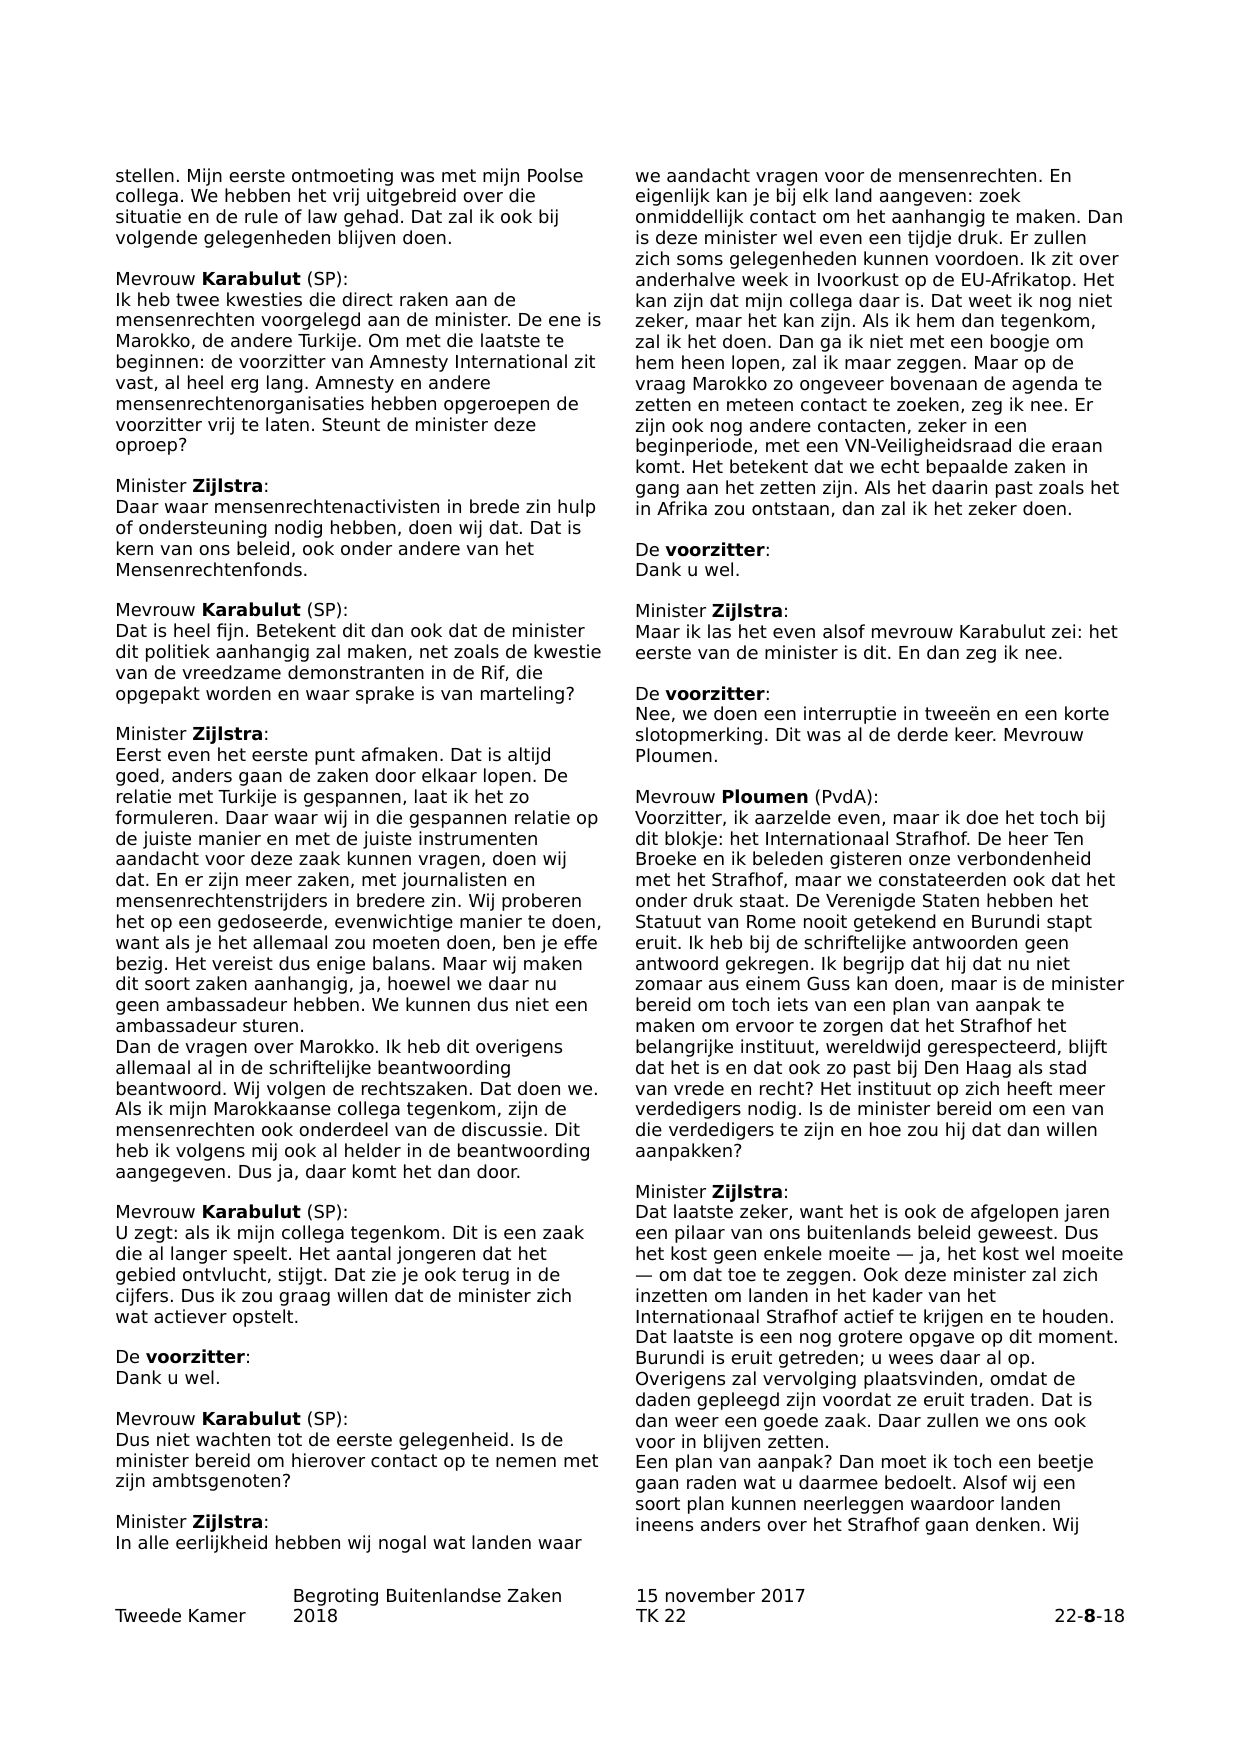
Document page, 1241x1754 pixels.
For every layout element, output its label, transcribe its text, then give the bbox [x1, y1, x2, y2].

text Dan de vragen over Marokko. Ik heb dit overigens allemaal al in de schriftelijke beantwoording beantwoord. Wij volgen de rechtszaken. Dat doen we. Als ik mijn Marokkaanse collega tegenkom, zijn de mensenrechten ook onderdeel van de discussie. Dit heb ik volgens mij ook al helder in de beantwoording aangegeven. Dus ja, daar komt het dan door. [115, 1037, 605, 1182]
text Nee, we doen een interruptie in tweeën en een korte slotopmerking. Dit was al de derde keer. Mevrouw Ploumen. [635, 704, 1125, 767]
text Mevrouw Ploumen (PvdA): [635, 787, 1125, 807]
text Een plan van aanpak? Dan moet ik toch een beetje gaan raden wat u daarmee bedoelt. Alsof wij een soort plan kunnen neerleggen waardoor landen ineens anders over het Strafhof gaan denken. Wij [635, 1452, 1125, 1536]
text Dat laatste zeker, want het is ook de afgelopen jaren een pilaar van ons buitenlands beleid geweest. Dus het kost geen enkele moeite — ja, het kost wel moeite — om dat toe te zeggen. Ook deze minister zal zich inzetten om landen in het kader van het Internationaal Strafhof actief te krijgen en te houden. Dat laatste is een nog grotere opgave op dit moment. Burundi is eruit getreden; u wees daar al op. Overigens zal vervolging plaatsvinden, omdat de daden gepleegd zijn voordat ze eruit traden. Dat is dan weer een goede zaak. Daar zullen we ons ook voor in blijven zetten. [635, 1202, 1125, 1452]
text Mevrouw Karabulut (SP): [115, 600, 605, 621]
text Ik heb twee kwesties die direct raken aan de mensenrechten voorgelegd aan de minister. De ene is Marokko, de andere Turkije. Om met die laatste te beginnen: de voorzitter van Amnesty International zit vast, al heel erg lang. Amnesty en andere mensenrechtenorganisaties hebben opgeroepen de voorzitter vrij te laten. Steunt de minister deze oproep? [115, 289, 605, 456]
text Mevrouw Karabulut (SP): [115, 269, 605, 289]
text U zegt: als ik mijn collega tegenkom. Dit is een zaak die al langer speelt. Het aantal jongeren dat het gebied ontvlucht, stijgt. Dat zie je ook terug in de cijfers. Dus ik zou graag willen dat de minister zich wat actiever opstelt. [115, 1223, 605, 1327]
text De voorzitter: [635, 683, 1125, 704]
text Minister Zijlstra: [115, 1512, 605, 1533]
text De voorzitter: [115, 1347, 605, 1368]
text Minister Zijlstra: [635, 1182, 1125, 1202]
text Dank u wel. [635, 560, 1125, 581]
text In alle eerlijkheid hebben wij nogal wat landen waar [115, 1533, 605, 1554]
text Minister Zijlstra: [115, 724, 605, 745]
text Eerst even het eerste punt afmaken. Dat is altijd goed, anders gaan de zaken door elkaar lopen. De relatie met Turkije is gespannen, laat ik het zo formuleren. Daar waar wij in die gespannen relatie op de juiste manier en met de juiste instrumenten aandacht voor deze zaak kunnen vragen, doen wij dat. En er zijn meer zaken, met journalisten en mensenrechtenstrijders in bredere zin. Wij proberen het op een gedoseerde, evenwichtige manier te doen, want als je het allemaal zou moeten doen, ben je effe bezig. Het vereist dus enige balans. Maar wij maken dit soort zaken aanhangig, ja, hoewel we daar nu geen ambassadeur hebben. We kunnen dus niet een ambassadeur sturen. [115, 745, 605, 1037]
text Maar ik las het even alsof mevrouw Karabulut zei: het eerste van de minister is dit. En dan zeg ik nee. [635, 622, 1125, 663]
text Minister Zijlstra: [115, 476, 605, 497]
text Minister Zijlstra: [635, 601, 1125, 622]
text we aandacht vragen voor de mensenrechten. En eigenlijk kan je bij elk land aangeven: zoek onmiddellijk contact om het aanhangig te maken. Dan is deze minister wel even een tijdje druk. Er zullen zich soms gelegenheden kunnen voordoen. Ik zit over anderhalve week in Ivoorkust op de EU-Afrikatop. Het kan zijn dat mijn collega daar is. Dat weet ik nog niet zeker, maar het kan zijn. Als ik hem dan tegenkom, zal ik het doen. Dan ga ik niet met een boogje om hem heen lopen, zal ik maar zeggen. Maar op de vraag Marokko zo ongeveer bovenaan de agenda te zetten en meteen contact te zoeken, zeg ik nee. Er zijn ook nog andere contacten, zeker in een beginperiode, met een VN-Veiligheidsraad die eraan komt. Het betekent dat we echt bepaalde zaken in gang aan het zetten zijn. Als het daarin past zoals het in Afrika zou ontstaan, dan zal ik het zeker doen. [635, 165, 1125, 519]
text Mevrouw Karabulut (SP): [115, 1202, 605, 1223]
text Daar waar mensenrechtenactivisten in brede zin hulp of ondersteuning nodig hebben, doen wij dat. Dat is kern van ons beleid, ook onder andere van het Mensenrechtenfonds. [115, 497, 605, 580]
text Dus niet wachten tot de eerste gelegenheid. Is de minister bereid om hierover contact op te nemen met zijn ambtsgenoten? [115, 1429, 605, 1492]
text De voorzitter: [635, 539, 1125, 560]
text Dat is heel fijn. Betekent dit dan ook dat de minister dit politiek aanhangig zal maken, net zoals de kwestie van de vreedzame demonstranten in de Rif, die opgepakt worden en waar sprake is van marteling? [115, 621, 605, 704]
text stellen. Mijn eerste ontmoeting was met mijn Poolse collega. We hebben het vrij uitgebreid over die situatie en de rule of law gehad. Dat zal ik ook bij volgende gelegenheden blijven doen. [115, 165, 605, 249]
text Mevrouw Karabulut (SP): [115, 1409, 605, 1429]
text Voorzitter, ik aarzelde even, maar ik doe het toch bij dit blokje: het Internationaal Strafhof. De heer Ten Broeke en ik beleden gisteren onze verbondenheid met het Strafhof, maar we constateerden ook dat het onder druk staat. De Verenigde Staten hebben het Statuut van Rome nooit getekend en Burundi stapt eruit. Ik heb bij de schriftelijke antwoorden geen antwoord gekregen. Ik begrijp dat hij dat nu niet zomaar aus einem Guss kan doen, maar is de minister bereid om toch iets van een plan van aanpak te maken om ervoor te zorgen dat het Strafhof het belangrijke instituut, wereldwijd gerespecteerd, blijft dat het is en dat ook zo past bij Den Haag als stad van vrede en recht? Het instituut op zich heeft meer verdedigers nodig. Is de minister bereid om een van die verdedigers te zijn en hoe zou hij dat dan willen aanpakken? [635, 807, 1125, 1162]
text Dank u wel. [115, 1368, 605, 1389]
